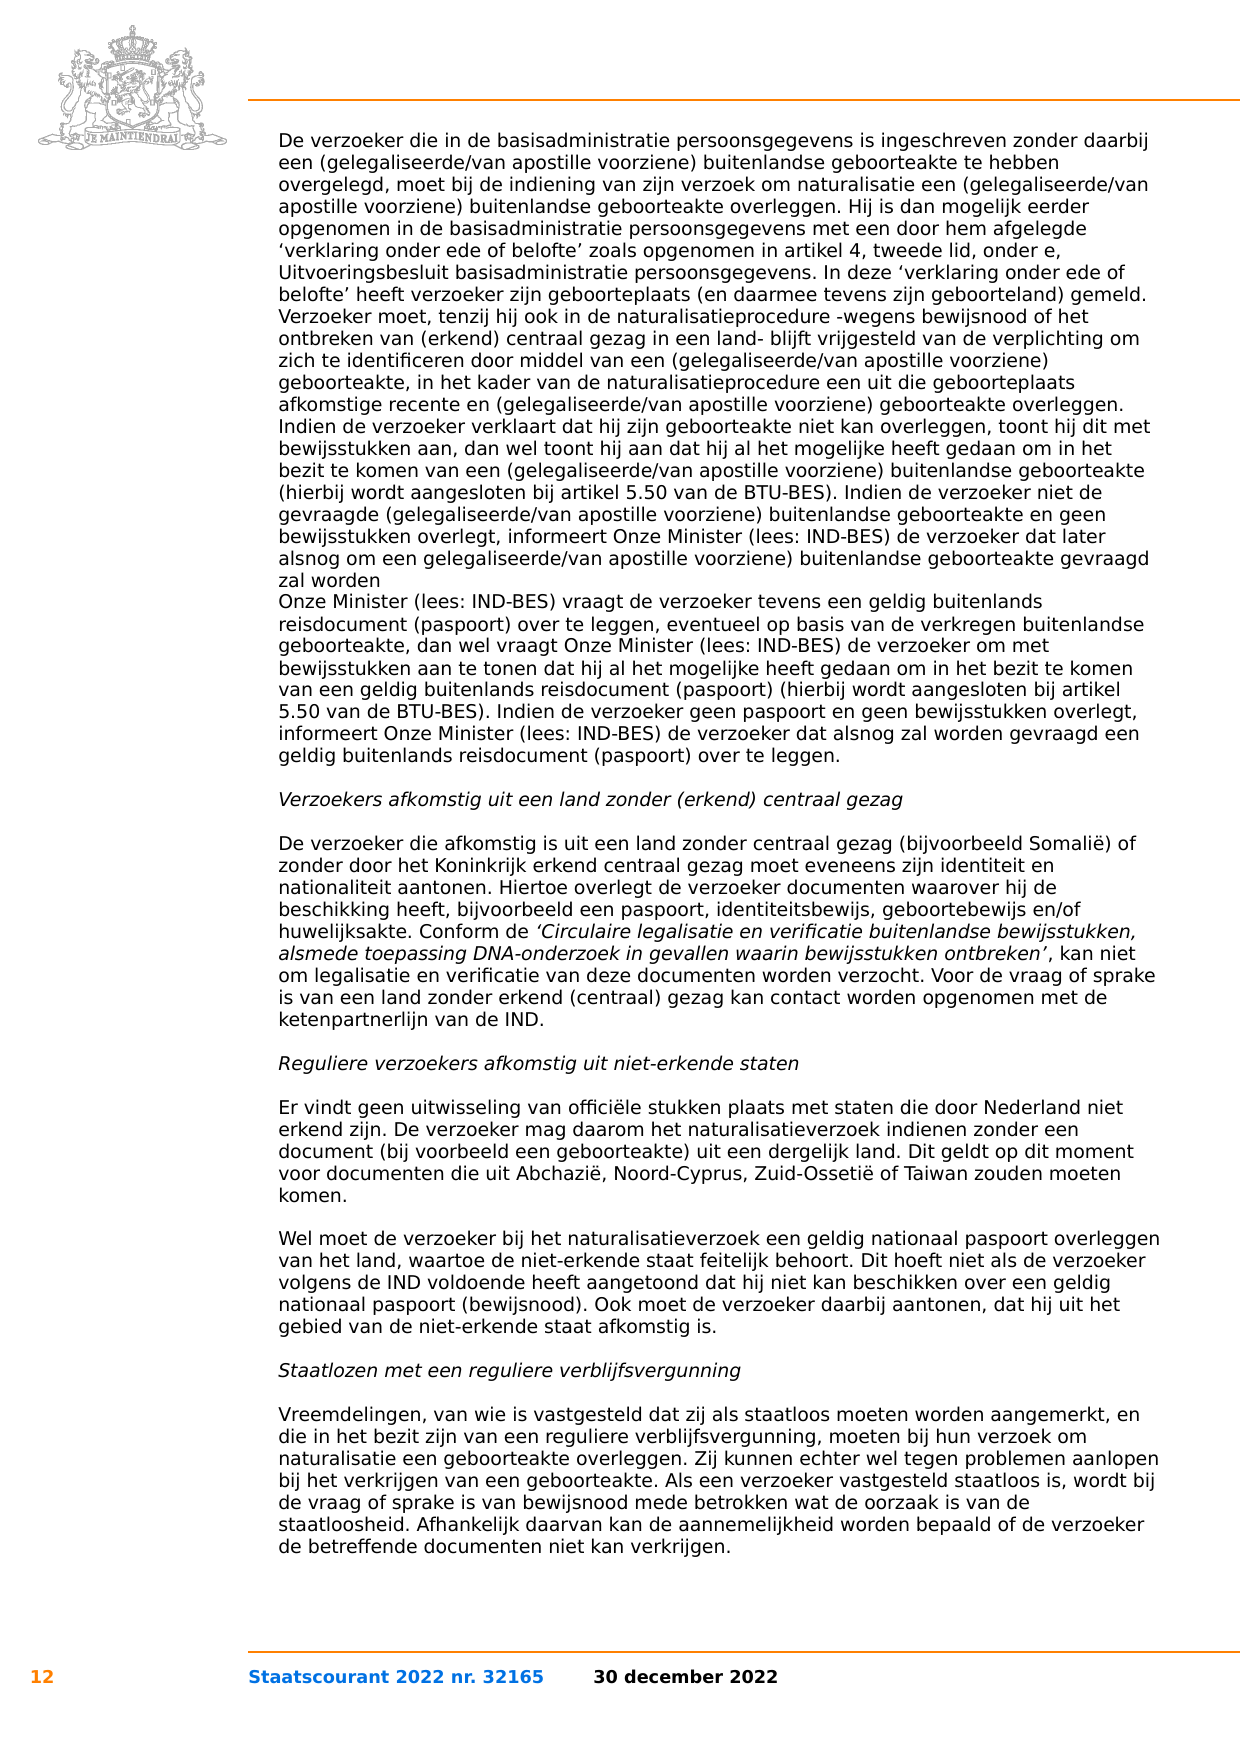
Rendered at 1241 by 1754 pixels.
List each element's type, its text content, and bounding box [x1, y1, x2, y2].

subtitle Reguliere verzoekers afkomstig uit niet-erkende staten [278, 1053, 1163, 1075]
subtitle Staatlozen met een reguliere verblijfsvergunning [278, 1360, 1163, 1382]
subtitle Verzoekers afkomstig uit een land zonder (erkend) centraal gezag [278, 789, 1163, 811]
text Er vindt geen uitwisseling van officiële stukken plaats met staten die door Nederland niet erkend zijn. De verzoeker mag daarom het naturalisatieverzoek indienen zonder een document (bij voorbeeld een geboorteakte) uit een dergelijk land. Dit geldt op dit moment voor documenten die uit Abchazië, Noord-Cyprus, Zuid-Ossetië of Taiwan zouden moeten komen. [278, 1097, 1163, 1206]
picture [38, 25, 227, 150]
text Onze Minister (lees: IND-BES) vraagt de verzoeker tevens een geldig buitenlands reisdocument (paspoort) over te leggen, eventueel op basis van de verkregen buitenlandse geboorteakte, dan wel vraagt Onze Minister (lees: IND-BES) de verzoeker om met bewijsstukken aan te tonen dat hij al het mogelijke heeft gedaan om in het bezit te komen van een geldig buitenlands reisdocument (paspoort) (hierbij wordt aangesloten bij artikel 5.50 van de BTU-BES). Indien de verzoeker geen paspoort en geen bewijsstukken overlegt, informeert Onze Minister (lees: IND-BES) de verzoeker dat alsnog zal worden gevraagd een geldig buitenlands reisdocument (paspoort) over te leggen. [278, 591, 1163, 767]
text Vreemdelingen, van wie is vastgesteld dat zij als staatloos moeten worden aangemerkt, en die in het bezit zijn van een reguliere verblijfsvergunning, moeten bij hun verzoek om naturalisatie een geboorteakte overleggen. Zij kunnen echter wel tegen problemen aanlopen bij het verkrijgen van een geboorteakte. Als een verzoeker vastgesteld staatloos is, wordt bij de vraag of sprake is van bewijsnood mede betrokken wat de oorzaak is van de staatloosheid. Afhankelijk daarvan kan de aannemelijkheid worden bepaald of de verzoeker de betreffende documenten niet kan verkrijgen. [278, 1404, 1163, 1558]
text Wel moet de verzoeker bij het naturalisatieverzoek een geldig nationaal paspoort overleggen van het land, waartoe de niet-erkende staat feitelijk behoort. Dit hoeft niet als de verzoeker volgens de IND voldoende heeft aangetoond dat hij niet kan beschikken over een geldig nationaal paspoort (bewijsnood). Ook moet de verzoeker daarbij aantonen, dat hij uit het gebied van de niet-erkende staat afkomstig is. [278, 1228, 1163, 1338]
text De verzoeker die afkomstig is uit een land zonder centraal gezag (bijvoorbeeld Somalië) of zonder door het Koninkrijk erkend centraal gezag moet eveneens zijn identiteit en nationaliteit aantonen. Hiertoe overlegt de verzoeker documenten waarover hij de beschikking heeft, bijvoorbeeld een paspoort, identiteitsbewijs, geboortebewijs en/of huwelijksakte. Conform de ‘Circulaire legalisatie en verificatie buitenlandse bewijsstukken, alsmede toepassing DNA-onderzoek in gevallen waarin bewijsstukken ontbreken’, kan niet om legalisatie en verificatie van deze documenten worden verzocht. Voor de vraag of sprake is van een land zonder erkend (centraal) gezag kan contact worden opgenomen met de ketenpartnerlijn van de IND. [278, 833, 1163, 1031]
text Verzoeker moet, tenzij hij ook in de naturalisatieprocedure -wegens bewijsnood of het ontbreken van (erkend) centraal gezag in een land- blijft vrijgesteld van de verplichting om zich te identificeren door middel van een (gelegaliseerde/van apostille voorziene) geboorteakte, in het kader van de naturalisatieprocedure een uit die geboorteplaats afkomstige recente en (gelegaliseerde/van apostille voorziene) geboorteakte overleggen. Indien de verzoeker verklaart dat hij zijn geboorteakte niet kan overleggen, toont hij dit met bewijsstukken aan, dan wel toont hij aan dat hij al het mogelijke heeft gedaan om in het bezit te komen van een (gelegaliseerde/van apostille voorziene) buitenlandse geboorteakte (hierbij wordt aangesloten bij artikel 5.50 van de BTU-BES). Indien de verzoeker niet de gevraagde (gelegaliseerde/van apostille voorziene) buitenlandse geboorteakte en geen bewijsstukken overlegt, informeert Onze Minister (lees: IND-BES) de verzoeker dat later alsnog om een gelegaliseerde/van apostille voorziene) buitenlandse geboorteakte gevraagd zal worden [278, 306, 1163, 591]
text De verzoeker die in de basisadministratie persoonsgegevens is ingeschreven zonder daarbij een (gelegaliseerde/van apostille voorziene) buitenlandse geboorteakte te hebben overgelegd, moet bij de indiening van zijn verzoek om naturalisatie een (gelegaliseerde/van apostille voorziene) buitenlandse geboorteakte overleggen. Hij is dan mogelijk eerder opgenomen in de basisadministratie persoonsgegevens met een door hem afgelegde ‘verklaring onder ede of belofte’ zoals opgenomen in artikel 4, tweede lid, onder e, Uitvoeringsbesluit basisadministratie persoonsgegevens. In deze ‘verklaring onder ede of belofte’ heeft verzoeker zijn geboorteplaats (en daarmee tevens zijn geboorteland) gemeld. [278, 130, 1163, 306]
